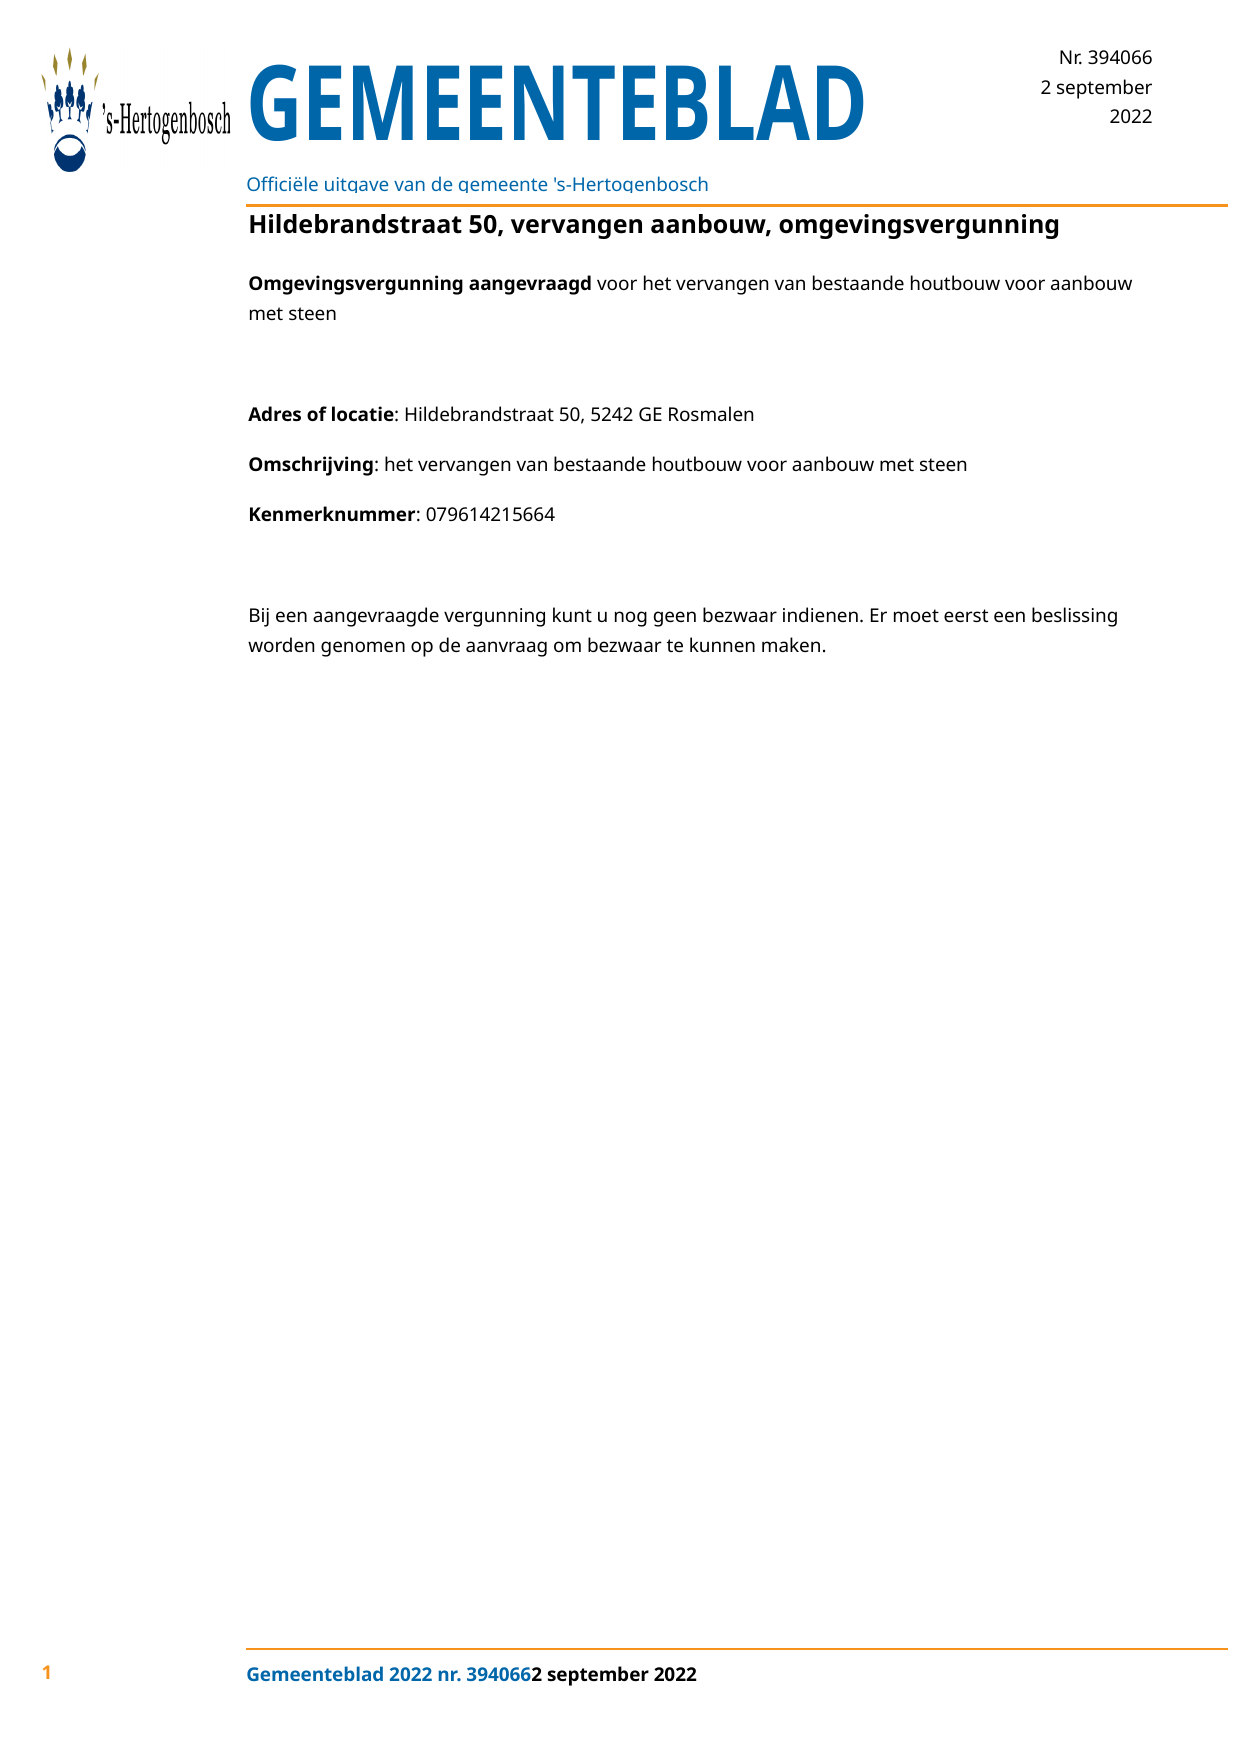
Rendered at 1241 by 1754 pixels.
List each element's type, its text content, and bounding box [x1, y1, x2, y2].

text Kenmerknummer: 079614215664 [248, 502, 1152, 527]
picture [41, 47, 231, 172]
text Adres of locatie: Hildebrandstraat 50, 5242 GE Rosmalen [248, 401, 1152, 426]
text Hildebrandstraat 50, vervangen aanbouw, omgevingsvergunning [248, 207, 1152, 241]
text Omgevingsvergunning aangevraagd voor het vervangen van bestaande houtbouw voor aanbouw met steen [248, 270, 1152, 326]
text Omschrijving: het vervangen van bestaande houtbouw voor aanbouw met steen [248, 451, 1152, 477]
text Bij een aangevraagde vergunning kunt u nog geen bezwaar indienen. Er moet eerst een beslissing worden genomen op de aanvraag om bezwaar te kunnen maken. [248, 602, 1152, 658]
